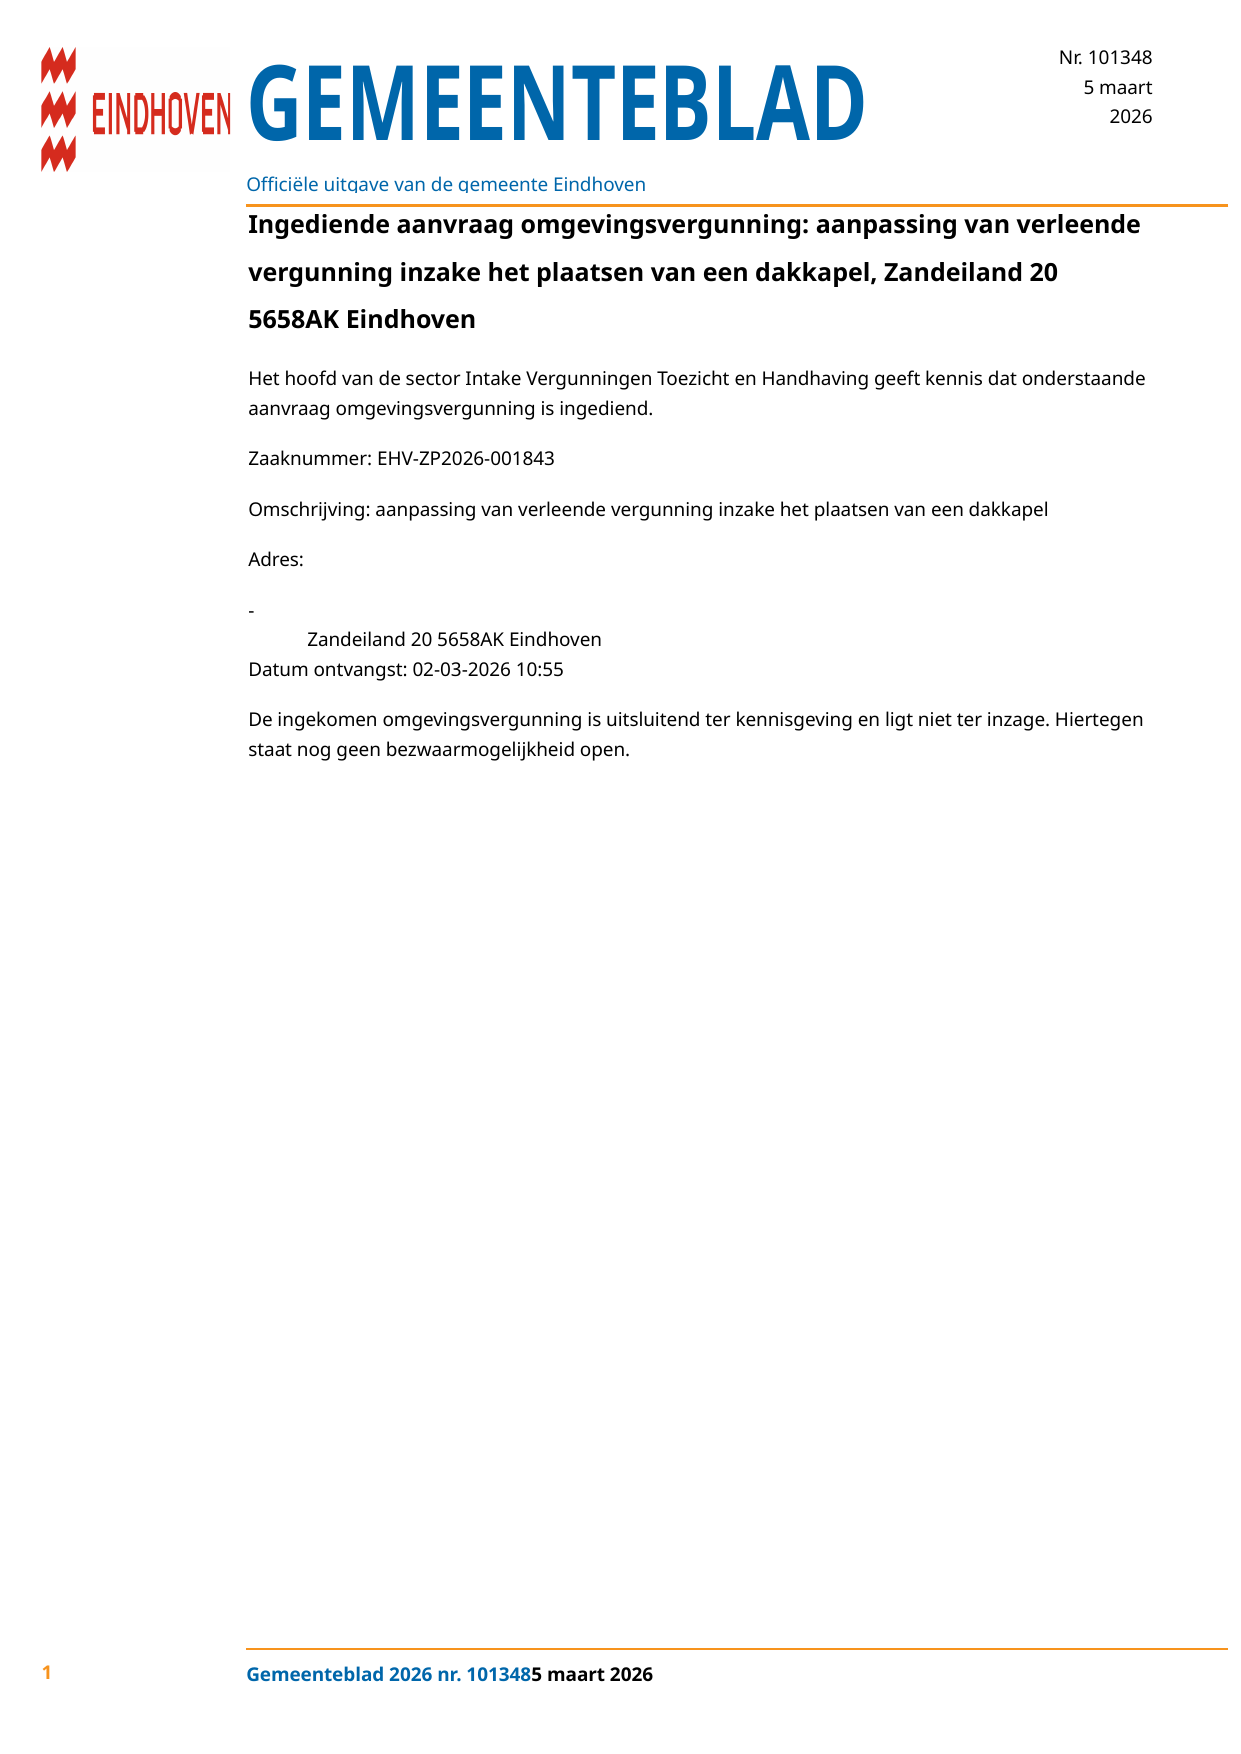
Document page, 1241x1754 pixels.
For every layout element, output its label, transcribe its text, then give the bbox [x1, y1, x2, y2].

text De ingekomen omgevingsvergunning is uitsluitend ter kennisgeving en ligt niet ter inzage. Hiertegen staat nog geen bezwaarmogelijkheid open. [248, 706, 1152, 762]
text Datum ontvangst: 02-03-2026 10:55 [248, 656, 1152, 682]
picture [41, 47, 231, 172]
text Het hoofd van de sector Intake Vergunningen Toezicht en Handhaving geeft kennis dat onderstaande aanvraag omgevingsvergunning is ingediend. [248, 366, 1152, 421]
text Omschrijving: aanpassing van verleende vergunning inzake het plaatsen van een dakkapel [248, 496, 1152, 522]
text Adres: [248, 546, 1152, 572]
text Ingediende aanvraag omgevingsvergunning: aanpassing van verleende vergunning inzake het plaatsen van een dakkapel, Zandeiland 20 5658AK Eindhoven [248, 207, 1152, 336]
text Zaaknummer: EHV-ZP2026-001843 [248, 446, 1152, 471]
list Zandeiland 20 5658AK Eindhoven [248, 626, 1152, 652]
